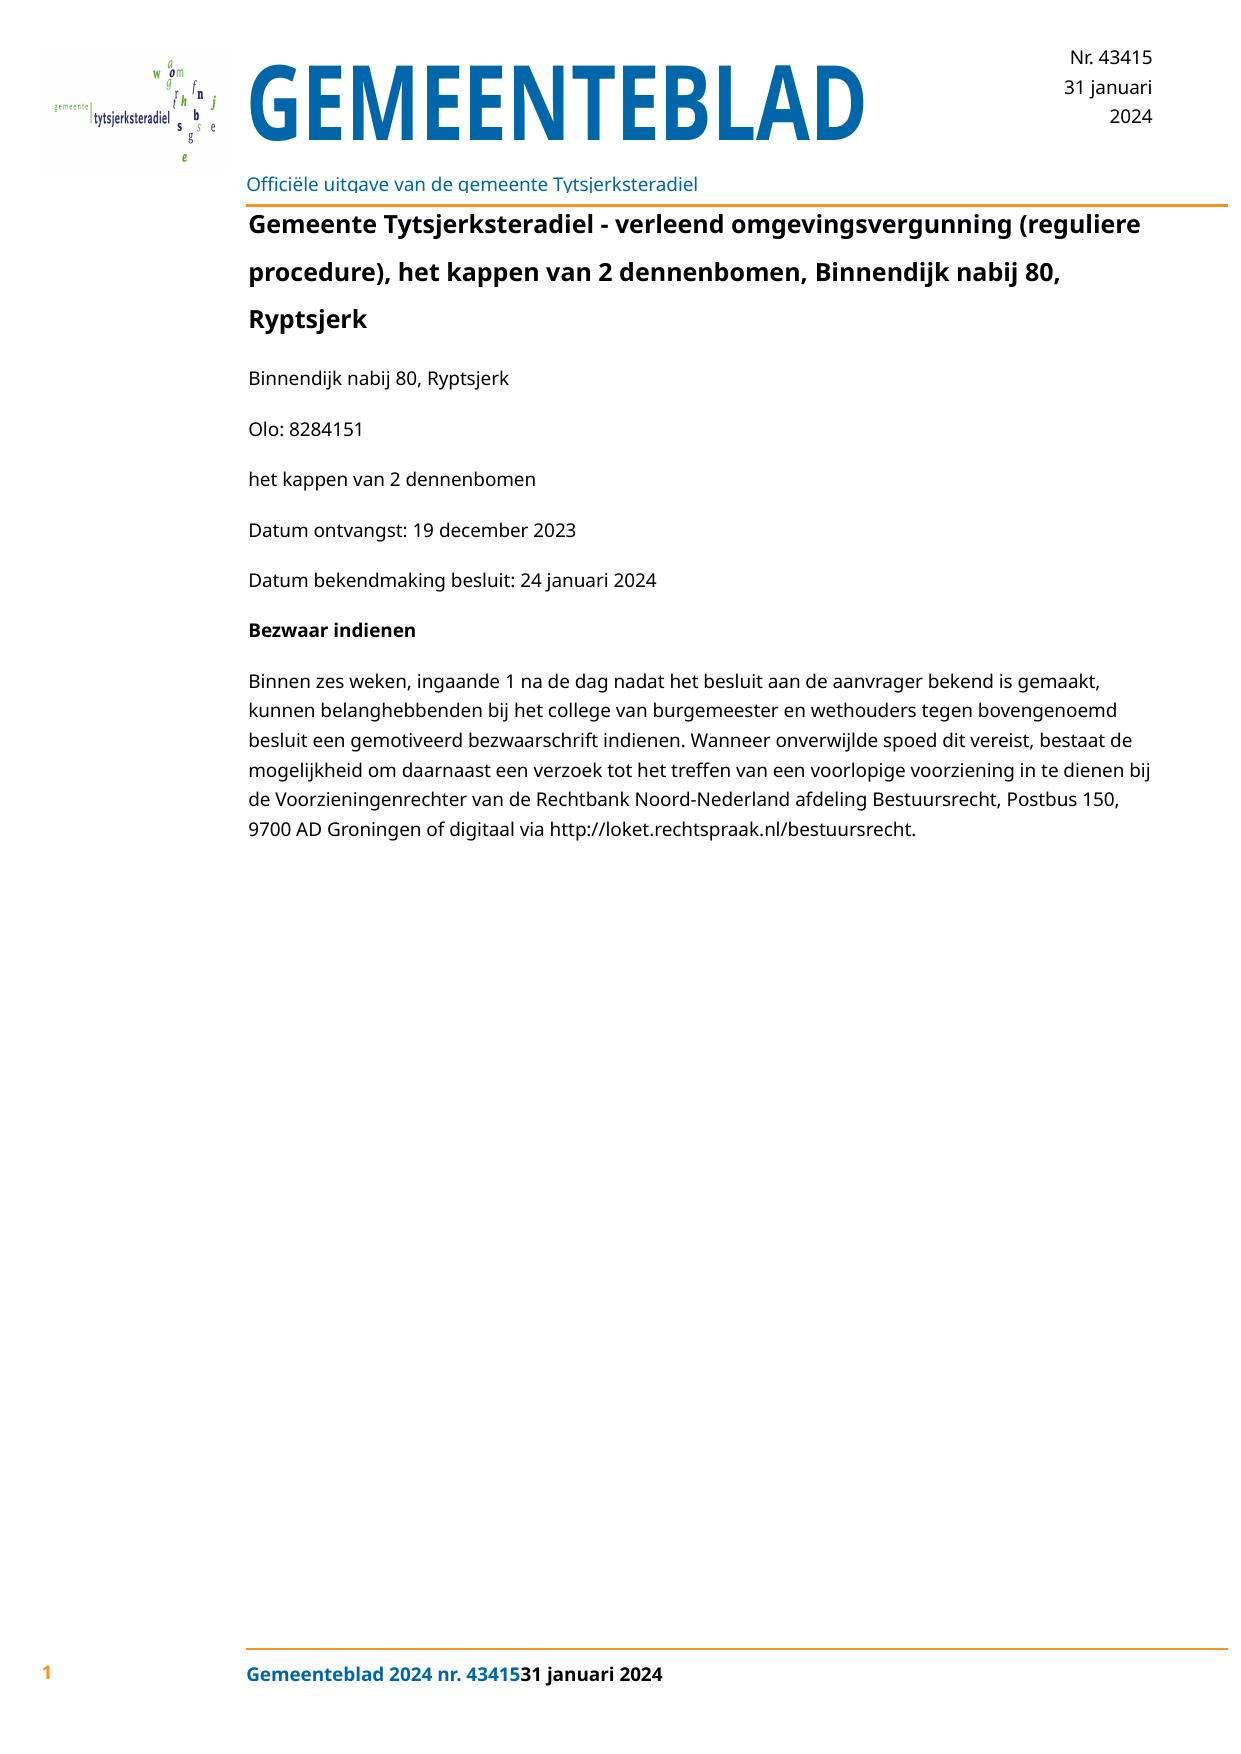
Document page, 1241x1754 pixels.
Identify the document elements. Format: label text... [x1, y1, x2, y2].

text Binnen zes weken, ingaande 1 na de dag nadat het besluit aan de aanvrager bekend is gemaakt, kunnen belanghebbenden bij het college van burgemeester en wethouders tegen bovengenoemd besluit een gemotiveerd bezwaarschrift indienen. Wanneer onverwijlde spoed dit vereist, bestaat de mogelijkheid om daarnaast een verzoek tot het treffen van een voorlopige voorziening in te dienen bij de Voorzieningenrechter van de Rechtbank Noord-Nederland afdeling Bestuursrecht, Postbus 150, 9700 AD Groningen of digitaal via http://loket.rechtspraak.nl/bestuursrecht. [248, 668, 1152, 842]
text Olo: 8284151 [248, 416, 1152, 442]
text het kappen van 2 dennenbomen [248, 466, 1152, 492]
text Bezwaar indienen [248, 618, 1152, 643]
text Datum ontvangst: 19 december 2023 [248, 517, 1152, 542]
text Binnendijk nabij 80, Ryptsjerk [248, 366, 1152, 391]
text Gemeente Tytsjerksteradiel - verleend omgevingsvergunning (reguliere procedure), het kappen van 2 dennenbomen, Binnendijk nabij 80, Ryptsjerk [248, 207, 1152, 336]
text Datum bekendmaking besluit: 24 januari 2024 [248, 567, 1152, 593]
picture [41, 47, 231, 172]
